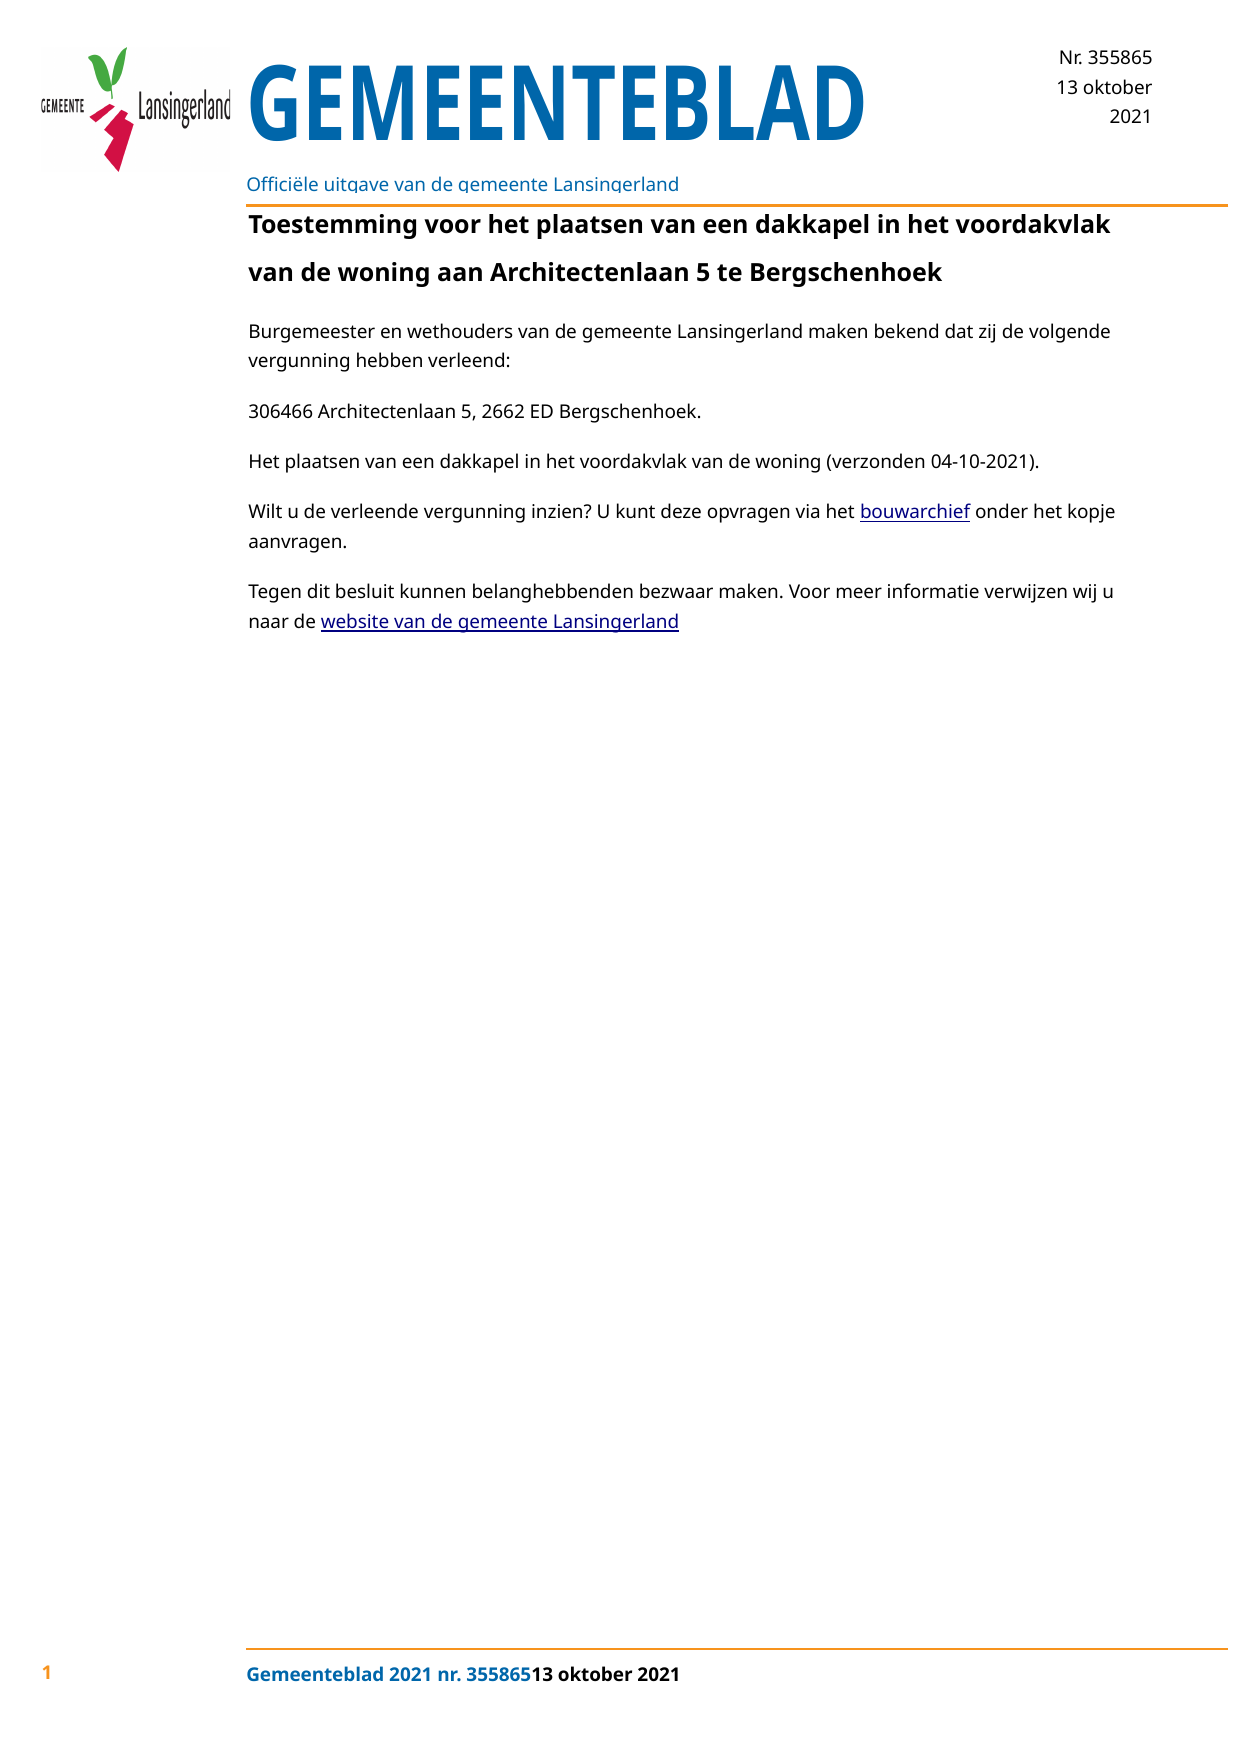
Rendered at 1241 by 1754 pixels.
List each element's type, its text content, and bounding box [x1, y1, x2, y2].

text Toestemming voor het plaatsen van een dakkapel in het voordakvlak van de woning aan Architectenlaan 5 te Bergschenhoek [248, 207, 1152, 288]
text Tegen dit besluit kunnen belanghebbenden bezwaar maken. Voor meer informatie verwijzen wij u naar de website van de gemeente Lansingerland [248, 579, 1152, 634]
picture [41, 47, 231, 172]
text Het plaatsen van een dakkapel in het voordakvlak van de woning (verzonden 04-10-2021). [248, 448, 1152, 474]
text Wilt u de verleende vergunning inzien? U kunt deze opvragen via het bouwarchief onder het kopje aanvragen. [248, 499, 1152, 554]
text Burgemeester en wethouders van de gemeente Lansingerland maken bekend dat zij de volgende vergunning hebben verleend: [248, 318, 1152, 373]
text 306466 Architectenlaan 5, 2662 ED Bergschenhoek. [248, 398, 1152, 424]
